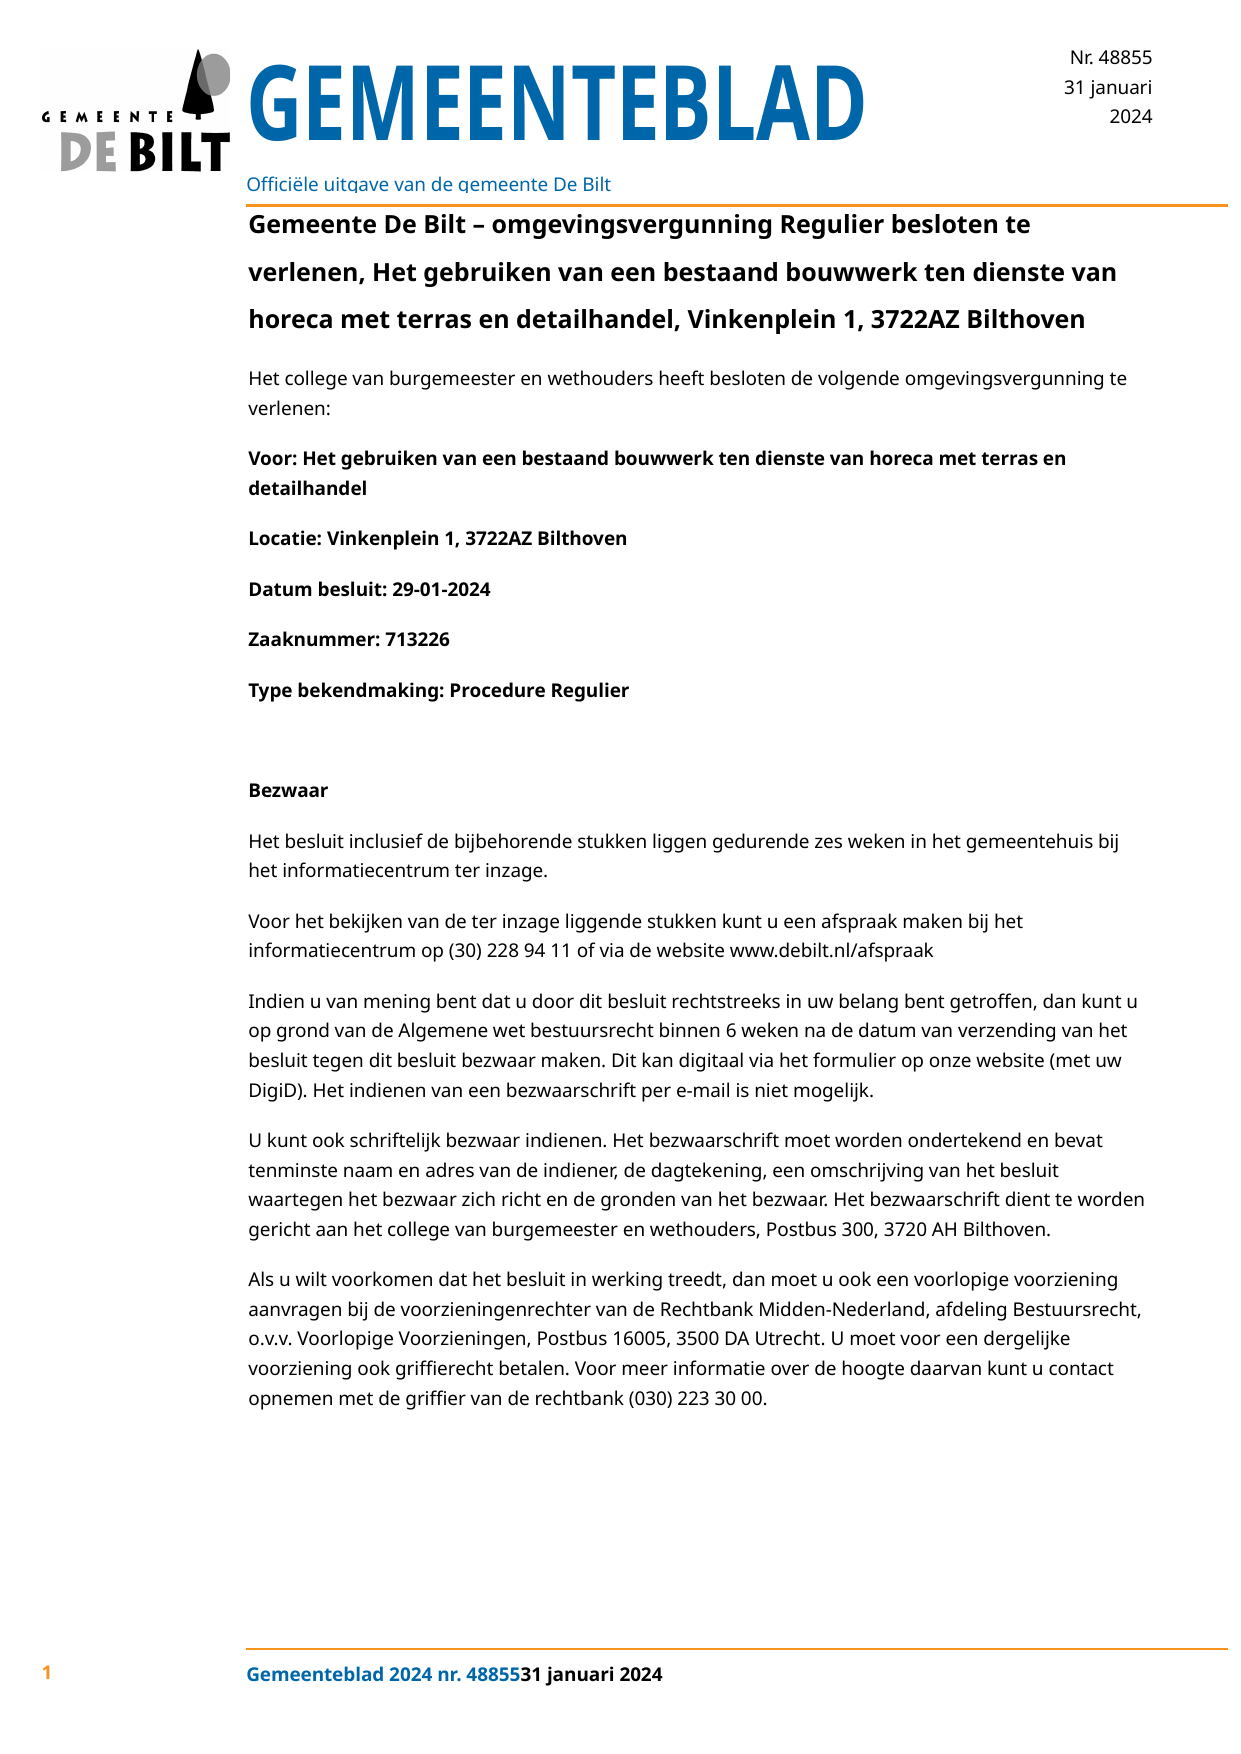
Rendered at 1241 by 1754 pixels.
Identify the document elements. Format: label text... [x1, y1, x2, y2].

text Datum besluit: 29-01-2024 [248, 576, 1152, 602]
text Het college van burgemeester en wethouders heeft besloten de volgende omgevingsvergunning te verlenen: [248, 366, 1152, 421]
text Indien u van mening bent dat u door dit besluit rechtstreeks in uw belang bent getroffen, dan kunt u op grond van de Algemene wet bestuursrecht binnen 6 weken na de datum van verzending van het besluit tegen dit besluit bezwaar maken. Dit kan digitaal via het formulier op onze website (met uw DigiD). Het indienen van een bezwaarschrift per e-mail is niet mogelijk. [248, 988, 1152, 1102]
text Voor: Het gebruiken van een bestaand bouwwerk ten dienste van horeca met terras en detailhandel [248, 446, 1152, 501]
text Het besluit inclusief de bijbehorende stukken liggen gedurende zes weken in het gemeentehuis bij het informatiecentrum ter inzage. [248, 828, 1152, 883]
text Locatie: Vinkenplein 1, 3722AZ Bilthoven [248, 526, 1152, 551]
text Als u wilt voorkomen dat het besluit in werking treedt, dan moet u ook een voorlopige voorziening aanvragen bij de voorzieningenrechter van de Rechtbank Midden-Nederland, afdeling Bestuursrecht, o.v.v. Voorlopige Voorzieningen, Postbus 16005, 3500 DA Utrecht. U moet voor een dergelijke voorziening ook griffierecht betalen. Voor meer informatie over de hoogte daarvan kunt u contact opnemen met de griffier van de rechtbank (030) 223 30 00. [248, 1266, 1152, 1410]
picture [41, 47, 231, 172]
text Zaaknummer: 713226 [248, 626, 1152, 652]
text Voor het bekijken van de ter inzage liggende stukken kunt u een afspraak maken bij het informatiecentrum op (30) 228 94 11 of via de website www.debilt.nl/afspraak [248, 908, 1152, 963]
text Type bekendmaking: Procedure Regulier [248, 677, 1152, 702]
text Bezwaar [248, 778, 1152, 803]
text U kunt ook schriftelijk bezwaar indienen. Het bezwaarschrift moet worden ondertekend en bevat tenminste naam en adres van de indiener, de dagtekening, een omschrijving van het besluit waartegen het bezwaar zich richt en de gronden van het bezwaar. Het bezwaarschrift dient te worden gericht aan het college van burgemeester en wethouders, Postbus 300, 3720 AH Bilthoven. [248, 1127, 1152, 1242]
text Gemeente De Bilt – omgevingsvergunning Regulier besloten te verlenen, Het gebruiken van een bestaand bouwwerk ten dienste van horeca met terras en detailhandel, Vinkenplein 1, 3722AZ Bilthoven [248, 207, 1152, 336]
